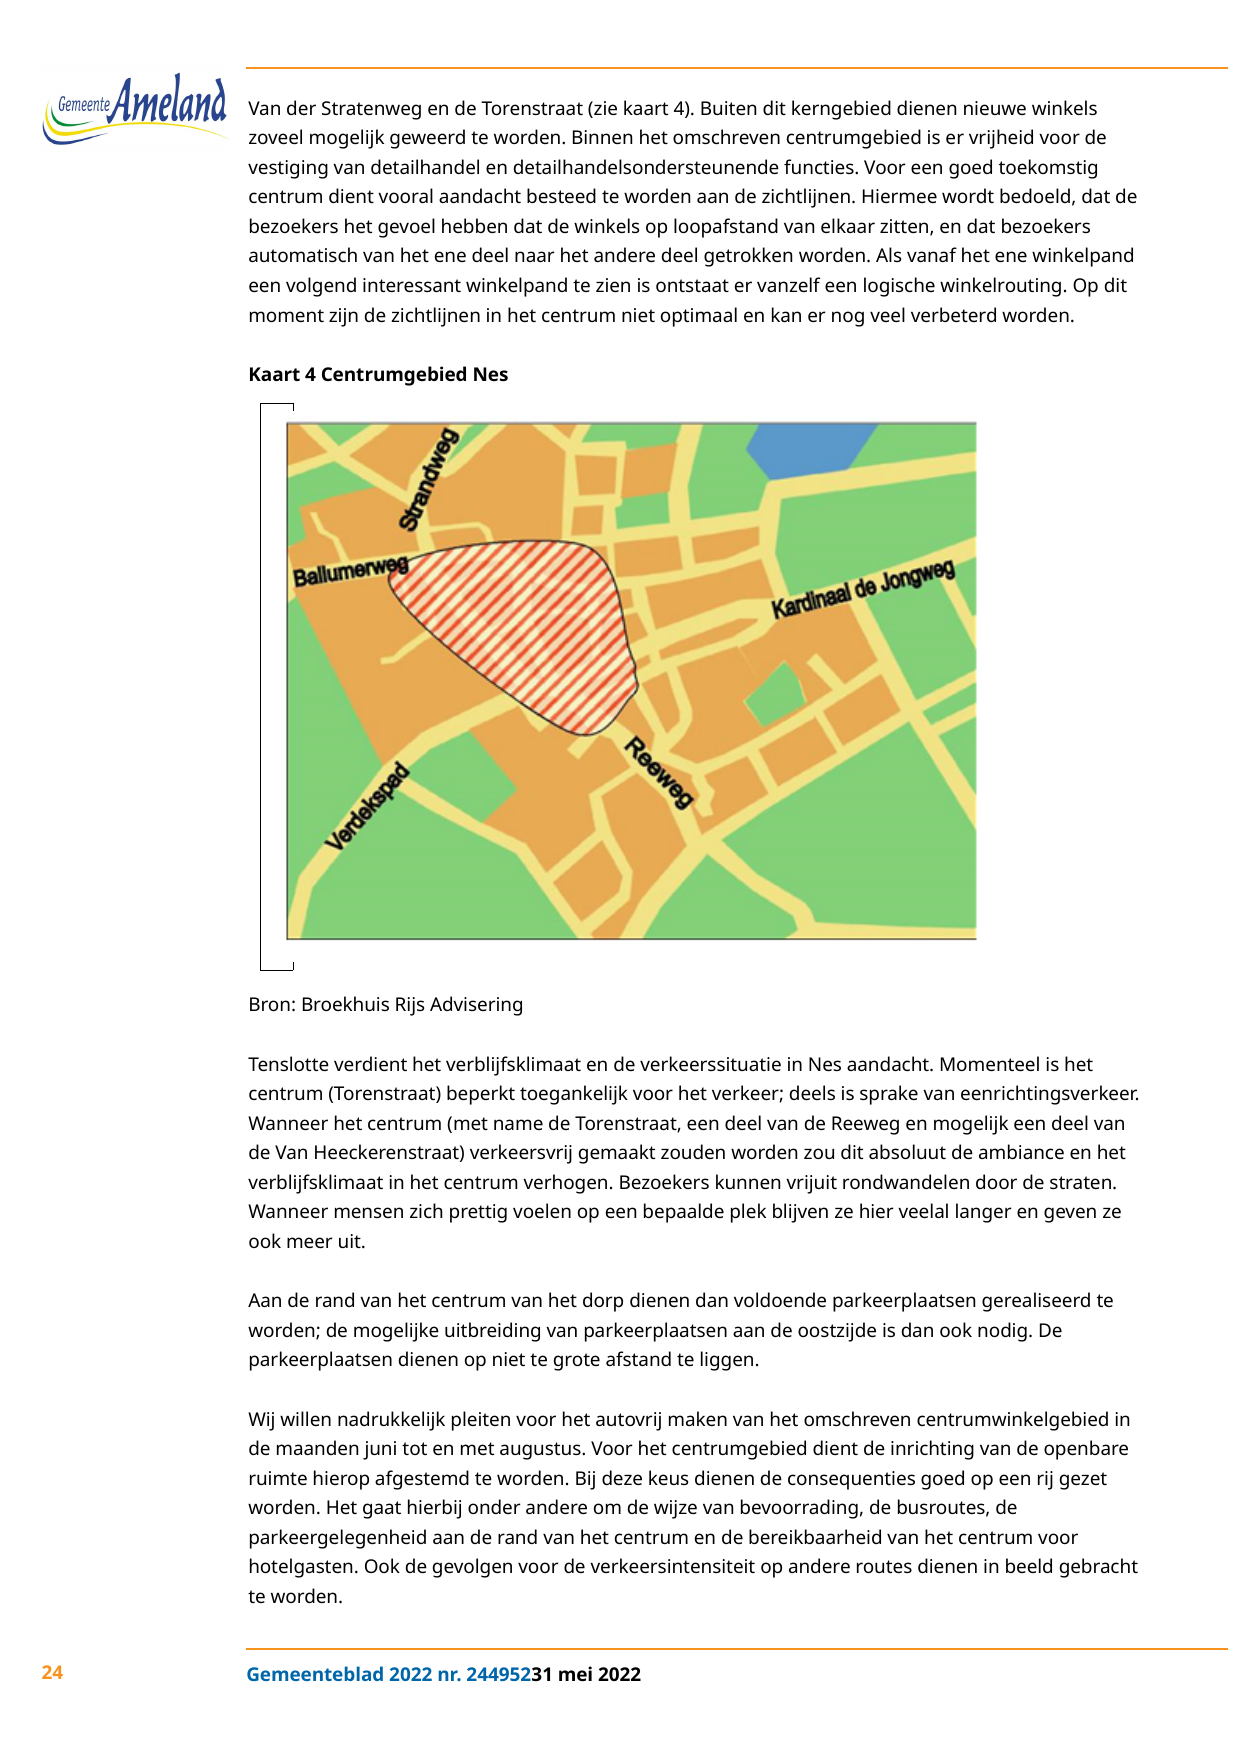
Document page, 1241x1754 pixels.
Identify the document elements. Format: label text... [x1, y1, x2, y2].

text Wij willen nadrukkelijk pleiten voor het autovrij maken van het omschreven centrumwinkelgebied in de maanden juni tot en met augustus. Voor het centrumgebied dient de inrichting van de openbare ruimte hierop afgestemd te worden. Bij deze keus dienen de consequenties goed op een rij gezet worden. Het gaat hierbij onder andere om de wijze van bevoorrading, de busroutes, de parkeergelegenheid aan de rand van het centrum en de bereikbaarheid van het centrum voor hotelgasten. Ook de gevolgen voor de verkeersintensiteit op andere routes dienen in beeld gebracht te worden. [248, 1406, 1152, 1609]
text Kaart 4 Centrumgebied Nes [248, 361, 1152, 387]
text Bron: Broekhuis Rijs Advisering [248, 992, 1152, 1017]
text Van der Stratenweg en de Torenstraat (zie kaart 4). Buiten dit kerngebied dienen nieuwe winkels zoveel mogelijk geweerd te worden. Binnen het omschreven centrumgebied is er vrijheid voor de vestiging van detailhandel en detailhandelsondersteunende functies. Voor een goed toekomstig centrum dient vooral aandacht besteed te worden aan de zichtlijnen. Hiermee wordt bedoeld, dat de bezoekers het gevoel hebben dat de winkels op loopafstand van elkaar zitten, en dat bezoekers automatisch van het ene deel naar het andere deel getrokken worden. Als vanaf het ene winkelpand een volgend interessant winkelpand te zien is ontstaat er vanzelf een logische winkelrouting. Op dit moment zijn de zichtlijnen in het centrum niet optimaal en kan er nog veel verbeterd worden. [248, 95, 1152, 328]
text Aan de rand van het centrum van het dorp dienen dan voldoende parkeerplaatsen gerealiseerd te worden; de mogelijke uitbreiding van parkeerplaatsen aan de oostzijde is dan ook nodig. De parkeerplaatsen dienen op niet te grote afstand te liggen. [248, 1287, 1152, 1372]
picture [41, 47, 231, 172]
picture [268, 411, 1008, 962]
text Tenslotte verdient het verblijfsklimaat en de verkeerssituatie in Nes aandacht. Momenteel is het centrum (Torenstraat) beperkt toegankelijk voor het verkeer; deels is sprake van eenrichtingsverkeer. Wanneer het centrum (met name de Torenstraat, een deel van de Reeweg en mogelijk een deel van de Van Heeckerenstraat) verkeersvrij gemaakt zouden worden zou dit absoluut de ambiance en het verblijfsklimaat in het centrum verhogen. Bezoekers kunnen vrijuit rondwandelen door de straten. Wanneer mensen zich prettig voelen op een bepaalde plek blijven ze hier veelal langer en geven ze ook meer uit. [248, 1051, 1152, 1254]
